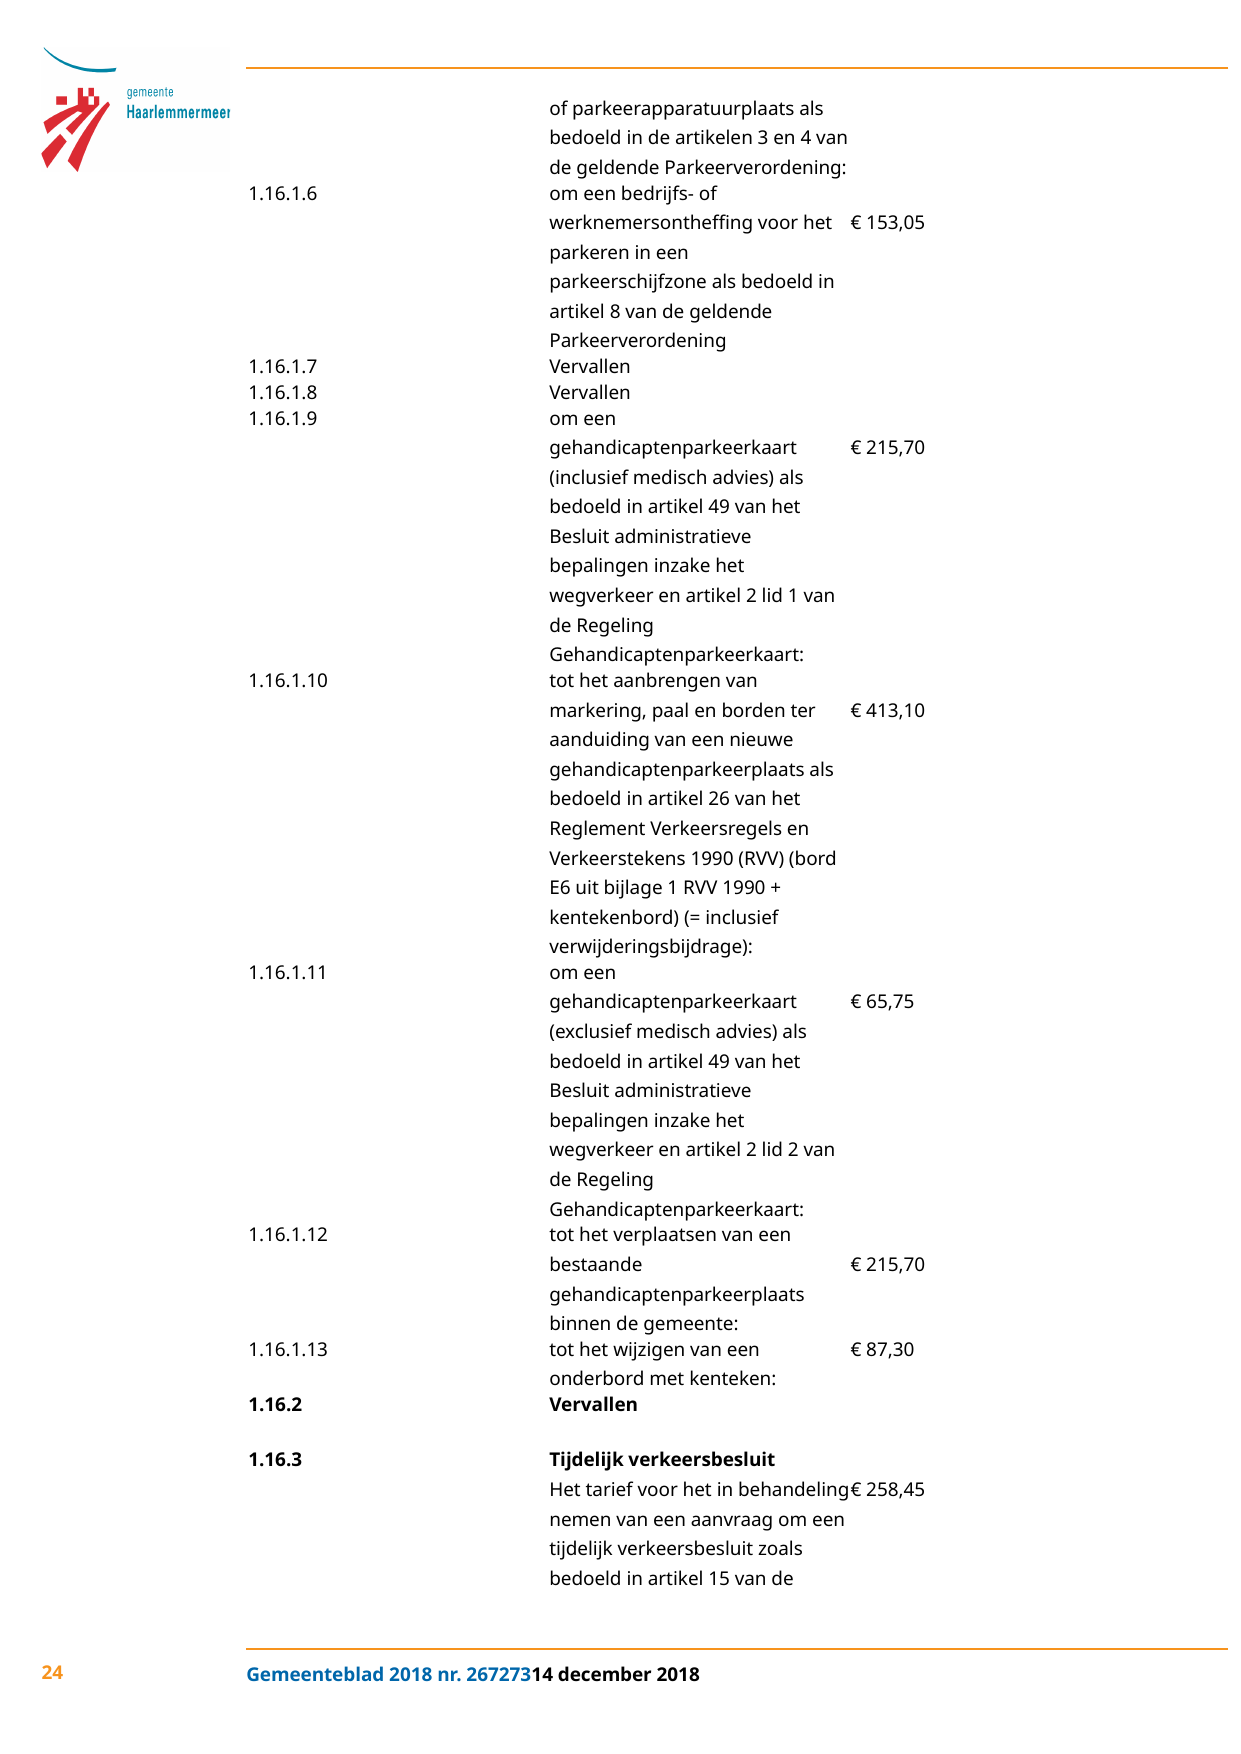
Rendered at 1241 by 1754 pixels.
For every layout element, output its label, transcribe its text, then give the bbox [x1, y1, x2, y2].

table_cell 1.16.1.6 [248, 180, 549, 353]
table_cell Vervallen [549, 353, 850, 379]
table_cell om een gehandicaptenparkeerkaart (exclusief medisch advies) als bedoeld in artikel 49 van het Besluit administratieve bepalingen inzake het wegverkeer en artikel 2 lid 2 van de Regeling Gehandicaptenparkeerkaart: [549, 959, 850, 1222]
table_cell € 215,70 [850, 405, 1152, 667]
table_cell 1.16.1.9 [248, 405, 549, 667]
table_cell 1.16.3 [248, 1447, 549, 1591]
table_cell [850, 95, 1152, 180]
table_cell € 413,10 [850, 667, 1152, 959]
table_cell 1.16.1.10 [248, 667, 549, 959]
table_cell € 215,70 [850, 1222, 1152, 1336]
table_cell 1.16.1.12 [248, 1222, 549, 1336]
picture [41, 47, 231, 172]
table_cell tot het verplaatsen van een bestaande gehandicaptenparkeerplaats binnen de gemeente: [549, 1222, 850, 1336]
table_cell 1.16.1.8 [248, 379, 549, 405]
table_cell om een gehandicaptenparkeerkaart (inclusief medisch advies) als bedoeld in artikel 49 van het Besluit administratieve bepalingen inzake het wegverkeer en artikel 2 lid 1 van de Regeling Gehandicaptenparkeerkaart: [549, 405, 850, 667]
table_cell of parkeerapparatuurplaats als bedoeld in de artikelen 3 en 4 van de geldende Parkeerverordening: [549, 95, 850, 180]
table_cell [850, 353, 1152, 379]
table_cell [248, 95, 549, 180]
table_cell Tijdelijk verkeersbesluit Het tarief voor het in behandeling nemen van een aanvraag om een tijdelijk verkeersbesluit zoals bedoeld in artikel 15 van de [549, 1447, 850, 1591]
table_cell € 87,30 [850, 1336, 1152, 1391]
table_cell Vervallen [549, 379, 850, 405]
table_cell € 153,05 [850, 180, 1152, 353]
table_cell tot het aanbrengen van markering, paal en borden ter aanduiding van een nieuwe gehandicaptenparkeerplaats als bedoeld in artikel 26 van het Reglement Verkeersregels en Verkeerstekens 1990 (RVV) (bord E6 uit bijlage 1 RVV 1990 + kentekenbord) (= inclusief verwijderingsbijdrage): [549, 667, 850, 959]
table_cell € 258,45 [850, 1447, 1152, 1591]
table_cell € 65,75 [850, 959, 1152, 1222]
table_cell tot het wijzigen van een onderbord met kenteken: [549, 1336, 850, 1391]
table_cell Vervallen [549, 1391, 1152, 1447]
table_cell 1.16.1.7 [248, 353, 549, 379]
table_cell 1.16.1.11 [248, 959, 549, 1222]
table_cell om een bedrijfs- of werknemersontheffing voor het parkeren in een parkeerschijfzone als bedoeld in artikel 8 van de geldende Parkeerverordening [549, 180, 850, 353]
table_cell 1.16.2 [248, 1391, 549, 1447]
table_cell 1.16.1.13 [248, 1336, 549, 1391]
table_cell [850, 379, 1152, 405]
